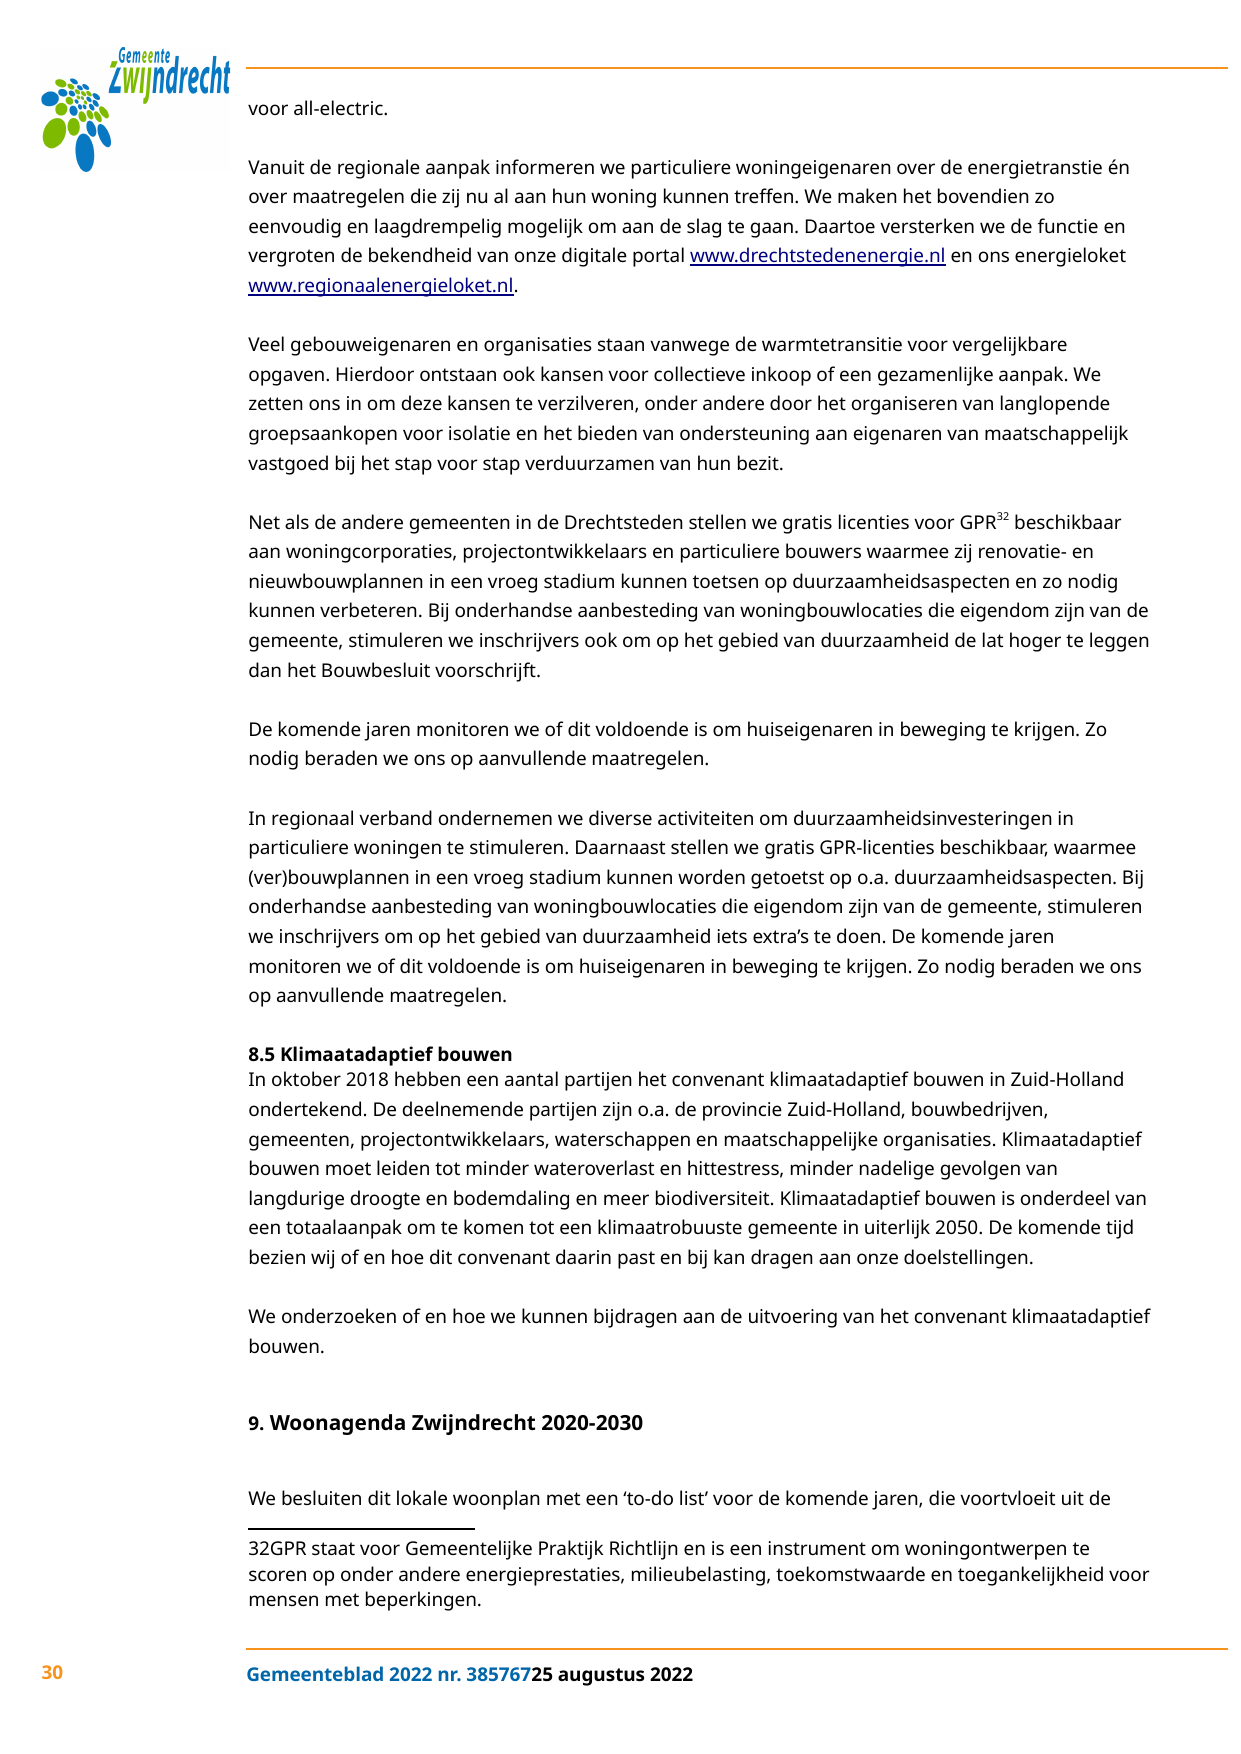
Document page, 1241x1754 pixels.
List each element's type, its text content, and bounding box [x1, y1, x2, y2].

table_header In regionaal verband ondernemen we diverse activiteiten om duurzaamheidsinvesteringen in particuliere woningen te stimuleren. Daarnaast stellen we gratis GPR-licenties beschikbaar, waarmee (ver)bouwplannen in een vroeg stadium kunnen worden getoetst op o.a. duurzaamheidsaspecten. Bij onderhandse aanbesteding van woningbouwlocaties die eigendom zijn van de gemeente, stimuleren we inschrijvers om op het gebied van duurzaamheid iets extra’s te doen. De komende jaren monitoren we of dit voldoende is om huiseigenaren in beweging te krijgen. Zo nodig beraden we ons op aanvullende maatregelen. [248, 805, 1152, 1008]
text 8.5 Klimaatadaptief bouwen [248, 1041, 1152, 1067]
text 9. Woonagenda Zwijndrecht 2020-2030 [248, 1408, 1152, 1436]
text Veel gebouweigenaren en organisaties staan vanwege de warmtetransitie voor vergelijkbare opgaven. Hierdoor ontstaan ook kansen voor collectieve inkoop of een gezamenlijke aanpak. We zetten ons in om deze kansen te verzilveren, onder andere door het organiseren van langlopende groepsaankopen voor isolatie en het bieden van ondersteuning aan eigenaren van maatschappelijk vastgoed bij het stap voor stap verduurzamen van hun bezit. [248, 331, 1152, 476]
text Vanuit de regionale aanpak informeren we particuliere woningeigenaren over de energietranstie én over maatregelen die zij nu al aan hun woning kunnen treffen. We maken het bovendien zo eenvoudig en laagdrempelig mogelijk om aan de slag te gaan. Daartoe versterken we de functie en vergroten de bekendheid van onze digitale portal www.drechtstedenenergie.nl en ons energieloket www.regionaalenergieloket.nl. [248, 154, 1152, 298]
table_header We onderzoeken of en hoe we kunnen bijdragen aan de uitvoering van het convenant klimaatadaptief bouwen. [248, 1304, 1152, 1359]
text We besluiten dit lokale woonplan met een ‘to-do list’ voor de komende jaren, die voortvloeit uit de [248, 1485, 1152, 1511]
text In oktober 2018 hebben een aantal partijen het convenant klimaatadaptief bouwen in Zuid-Holland ondertekend. De deelnemende partijen zijn o.a. de provincie Zuid-Holland, bouwbedrijven, gemeenten, projectontwikkelaars, waterschappen en maatschappelijke organisaties. Klimaatadaptief bouwen moet leiden tot minder wateroverlast en hittestress, minder nadelige gevolgen van langdurige droogte en bodemdaling en meer biodiversiteit. Klimaatadaptief bouwen is onderdeel van een totaalaanpak om te komen tot een klimaatrobuuste gemeente in uiterlijk 2050. De komende tijd bezien wij of en hoe dit convenant daarin past en bij kan dragen aan onze doelstellingen. [248, 1067, 1152, 1270]
text GPR staat voor Gemeentelijke Praktijk Richtlijn en is een instrument om woningontwerpen te scoren op onder andere energieprestaties, milieubelasting, toekomstwaarde en toegankelijkheid voor mensen met beperkingen. [248, 1535, 1152, 1612]
text voor all-electric. [248, 95, 1152, 121]
picture [41, 47, 231, 172]
text Net als de andere gemeenten in de Drechtsteden stellen we gratis licenties voor GPR beschikbaar aan woningcorporaties, projectontwikkelaars en particuliere bouwers waarmee zij renovatie- en nieuwbouwplannen in een vroeg stadium kunnen toetsen op duurzaamheidsaspecten en zo nodig kunnen verbeteren. Bij onderhandse aanbesteding van woningbouwlocaties die eigendom zijn van de gemeente, stimuleren we inschrijvers ook om op het gebied van duurzaamheid de lat hoger te leggen dan het Bouwbesluit voorschrijft. [248, 509, 1152, 683]
text De komende jaren monitoren we of dit voldoende is om huiseigenaren in beweging te krijgen. Zo nodig beraden we ons op aanvullende maatregelen. [248, 716, 1152, 771]
